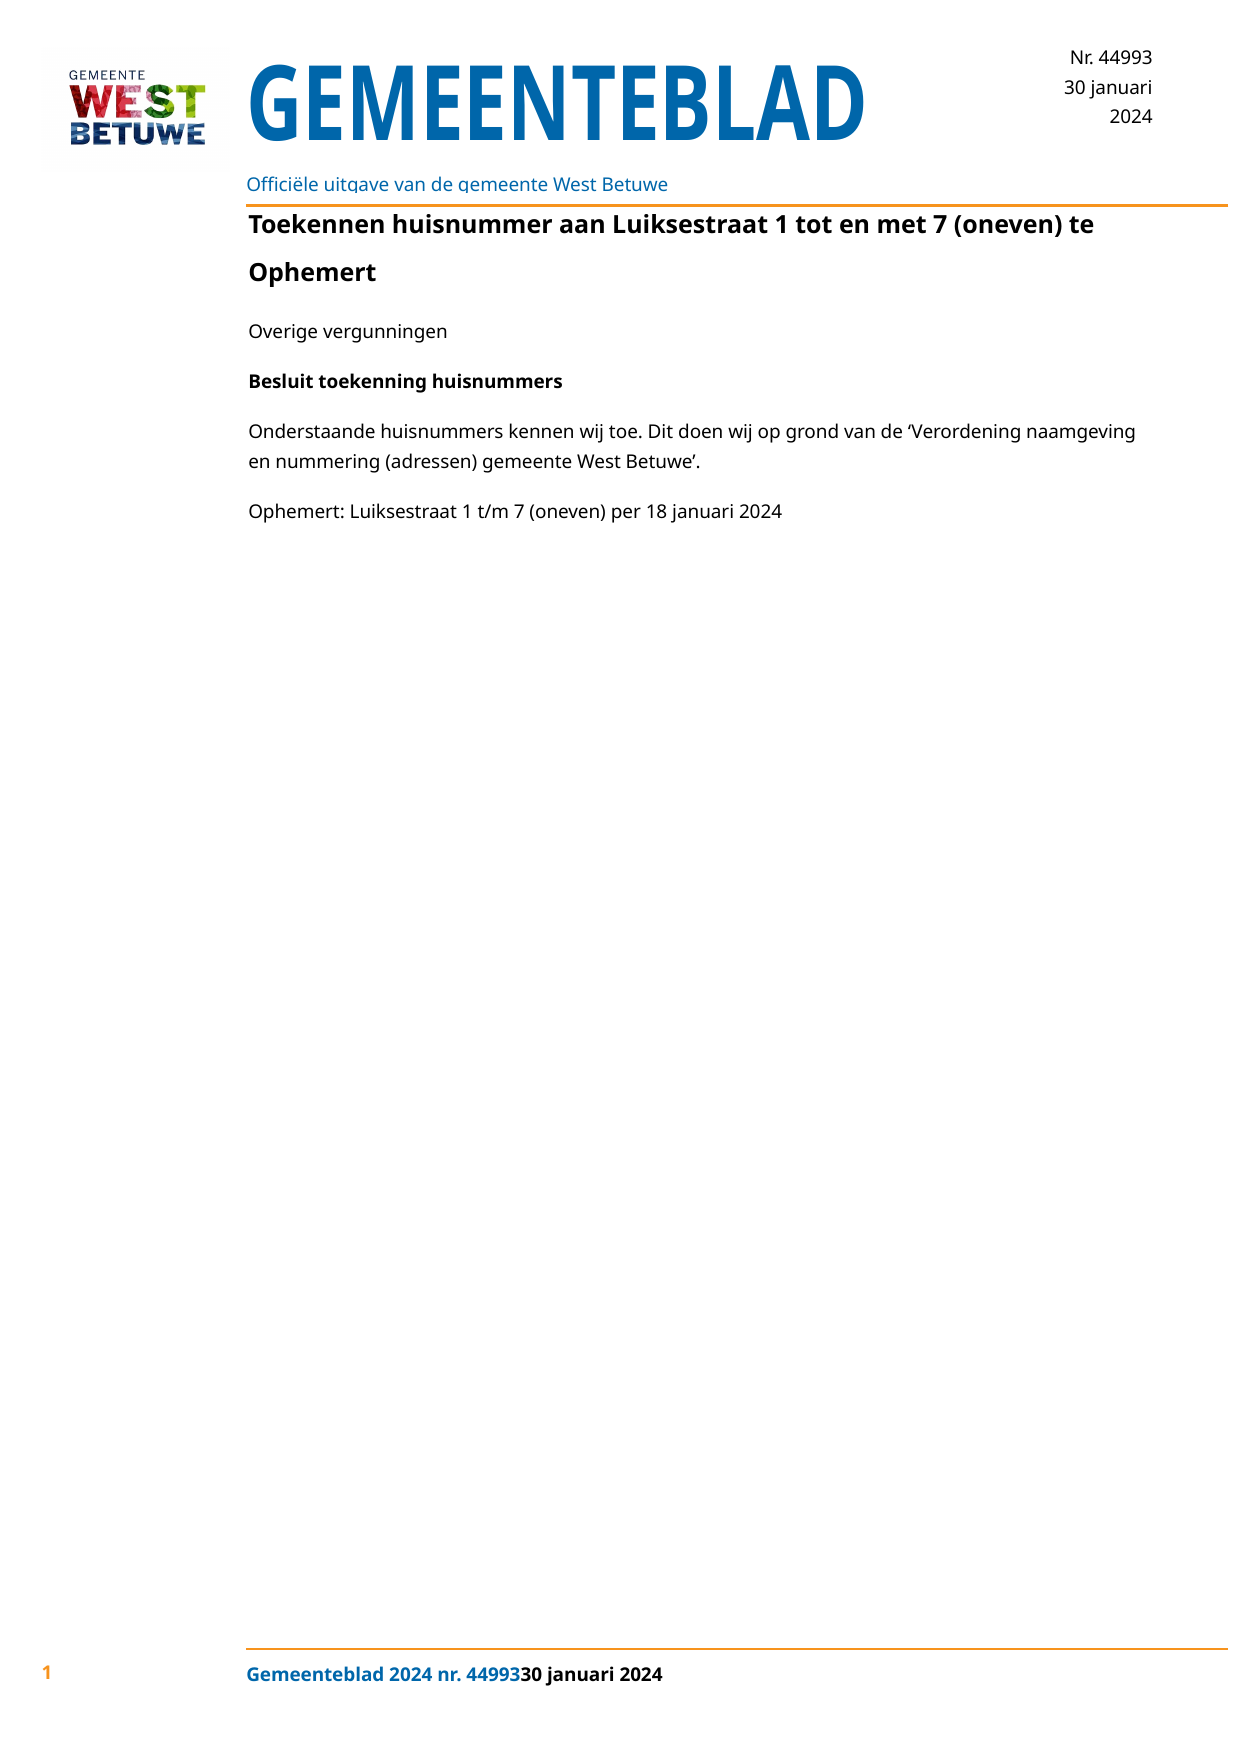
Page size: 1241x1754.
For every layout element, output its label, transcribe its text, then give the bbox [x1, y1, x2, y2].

text Overige vergunningen [248, 318, 1152, 344]
text Onderstaande huisnummers kennen wij toe. Dit doen wij op grond van de ‘Verordening naamgeving en nummering (adressen) gemeente West Betuwe’. [248, 419, 1152, 474]
picture [41, 47, 231, 172]
text Besluit toekenning huisnummers [248, 368, 1152, 394]
text Toekennen huisnummer aan Luiksestraat 1 tot en met 7 (oneven) te Ophemert [248, 207, 1152, 288]
text Ophemert: Luiksestraat 1 t/m 7 (oneven) per 18 januari 2024 [248, 499, 1152, 524]
